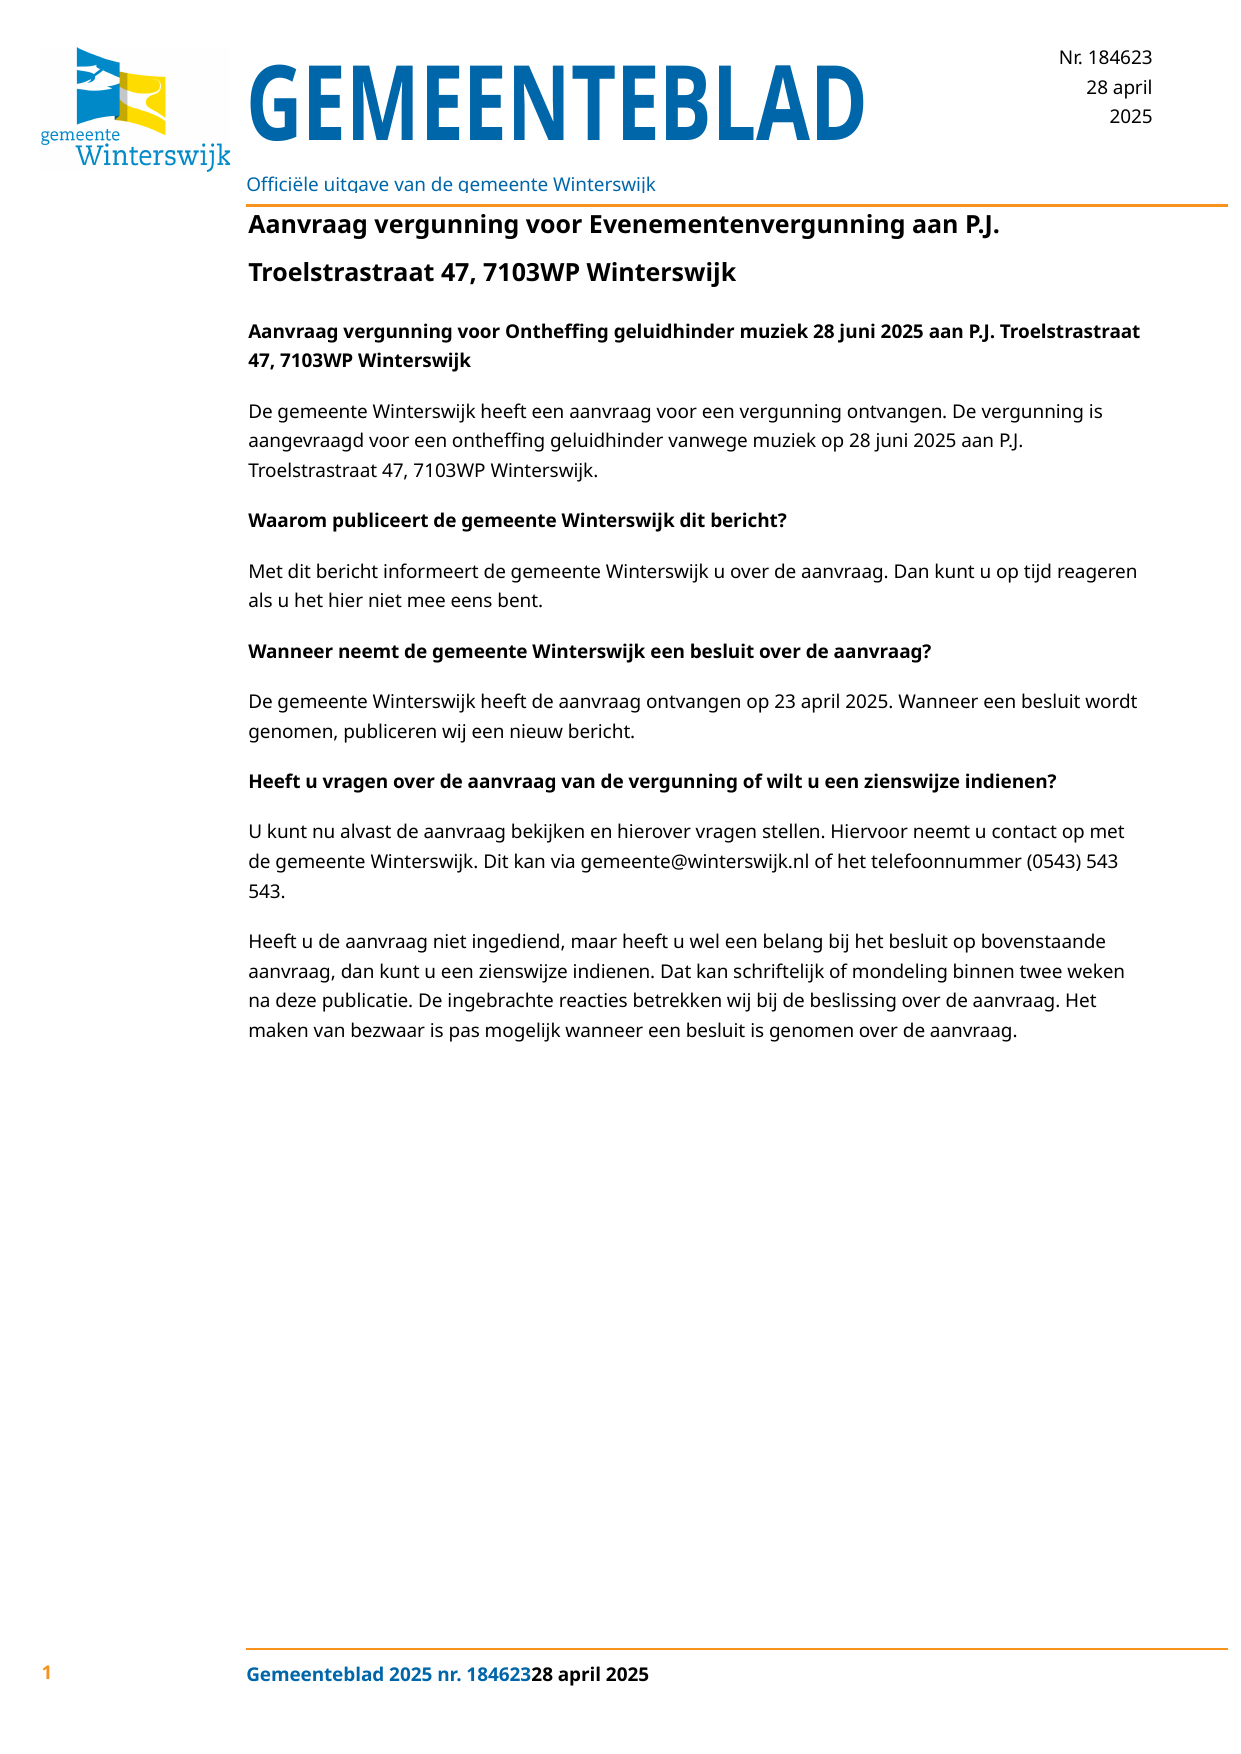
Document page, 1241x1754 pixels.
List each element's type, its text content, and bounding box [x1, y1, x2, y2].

picture [41, 47, 231, 172]
picture [225, 153, 231, 162]
text Waarom publiceert de gemeente Winterswijk dit bericht? [248, 507, 1152, 533]
text U kunt nu alvast de aanvraag bekijken en hierover vragen stellen. Hiervoor neemt u contact op met de gemeente Winterswijk. Dit kan via gemeente@winterswijk.nl of het telefoonnummer (0543) 543 543. [248, 819, 1152, 904]
text Heeft u vragen over de aanvraag van de vergunning of wilt u een zienswijze indienen? [248, 768, 1152, 794]
text Met dit bericht informeert de gemeente Winterswijk u over de aanvraag. Dan kunt u op tijd reageren als u het hier niet mee eens bent. [248, 558, 1152, 613]
text De gemeente Winterswijk heeft de aanvraag ontvangen op 23 april 2025. Wanneer een besluit wordt genomen, publiceren wij een nieuw bericht. [248, 688, 1152, 744]
text De gemeente Winterswijk heeft een aanvraag voor een vergunning ontvangen. De vergunning is aangevraagd voor een ontheffing geluidhinder vanwege muziek op 28 juni 2025 aan P.J. Troelstrastraat 47, 7103WP Winterswijk. [248, 398, 1152, 483]
text Aanvraag vergunning voor Ontheffing geluidhinder muziek 28 juni 2025 aan P.J. Troelstrastraat 47, 7103WP Winterswijk [248, 318, 1152, 373]
text Aanvraag vergunning voor Evenementenvergunning aan P.J. Troelstrastraat 47, 7103WP Winterswijk [248, 207, 1152, 288]
text Heeft u de aanvraag niet ingediend, maar heeft u wel een belang bij het besluit op bovenstaande aanvraag, dan kunt u een zienswijze indienen. Dat kan schriftelijk of mondeling binnen twee weken na deze publicatie. De ingebrachte reacties betrekken wij bij de beslissing over de aanvraag. Het maken van bezwaar is pas mogelijk wanneer een besluit is genomen over de aanvraag. [248, 928, 1152, 1043]
text Wanneer neemt de gemeente Winterswijk een besluit over de aanvraag? [248, 638, 1152, 664]
